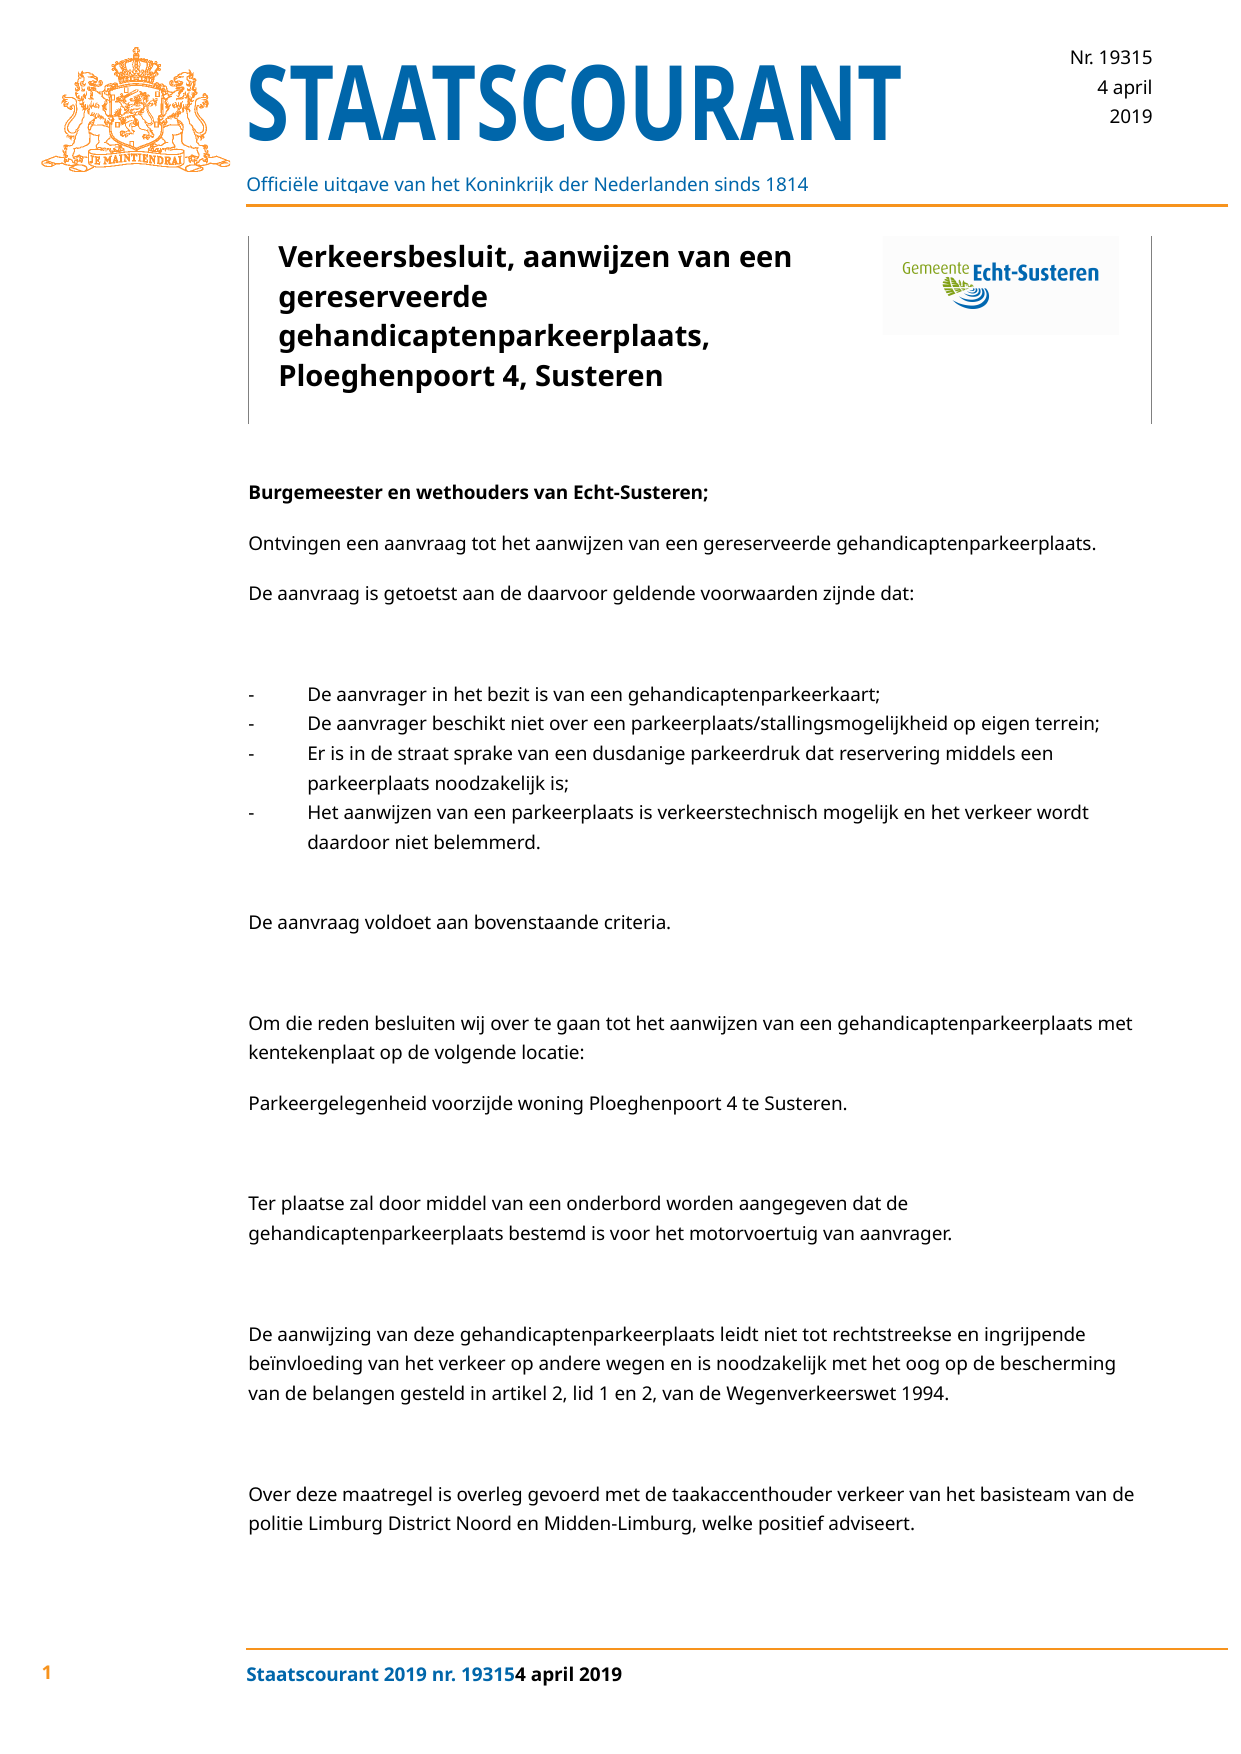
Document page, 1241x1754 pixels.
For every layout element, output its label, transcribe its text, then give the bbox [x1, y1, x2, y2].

list Er is in de straat sprake van een dusdanige parkeerdruk dat reservering middels een parkeerplaats noodzakelijk is; [248, 740, 1152, 796]
table_header [850, 236, 1151, 424]
text Over deze maatregel is overleg gevoerd met de taakaccenthouder verkeer van het basisteam van de politie Limburg District Noord en Midden-Limburg, welke positief adviseert. [248, 1481, 1152, 1536]
picture [41, 47, 231, 172]
text Om die reden besluiten wij over te gaan tot het aanwijzen van een gehandicaptenparkeerplaats met kentekenplaat op de volgende locatie: [248, 1010, 1152, 1065]
text Parkeergelegenheid voorzijde woning Ploeghenpoort 4 te Susteren. [248, 1090, 1152, 1116]
text Burgemeester en wethouders van Echt-Susteren; [248, 479, 1152, 505]
list De aanvrager beschikt niet over een parkeerplaats/stallingsmogelijkheid op eigen terrein; [248, 711, 1152, 736]
text Ontvingen een aanvraag tot het aanwijzen van een gereserveerde gehandicaptenparkeerplaats. [248, 530, 1152, 556]
text De aanvraag is getoetst aan de daarvoor geldende voorwaarden zijnde dat: [248, 580, 1152, 606]
text De aanwijzing van deze gehandicaptenparkeerplaats leidt niet tot rechtstreekse en ingrijpende beïnvloeding van het verkeer op andere wegen en is noodzakelijk met het oog op de bescherming van de belangen gesteld in artikel 2, lid 1 en 2, van de Wegenverkeerswet 1994. [248, 1321, 1152, 1406]
table_header Verkeersbesluit, aanwijzen van een gereserveerde gehandicaptenparkeerplaats, Ploeghenpoort 4, Susteren [249, 236, 850, 424]
text De aanvraag voldoet aan bovenstaande criteria. [248, 909, 1152, 935]
text Ter plaatse zal door middel van een onderbord worden aangegeven dat de gehandicaptenparkeerplaats bestemd is voor het motorvoertuig van aanvrager. [248, 1191, 1152, 1246]
list Het aanwijzen van een parkeerplaats is verkeerstechnisch mogelijk en het verkeer wordt daardoor niet belemmerd. [248, 799, 1152, 855]
picture [882, 236, 1119, 335]
list De aanvrager in het bezit is van een gehandicaptenparkeerkaart; [248, 681, 1152, 707]
